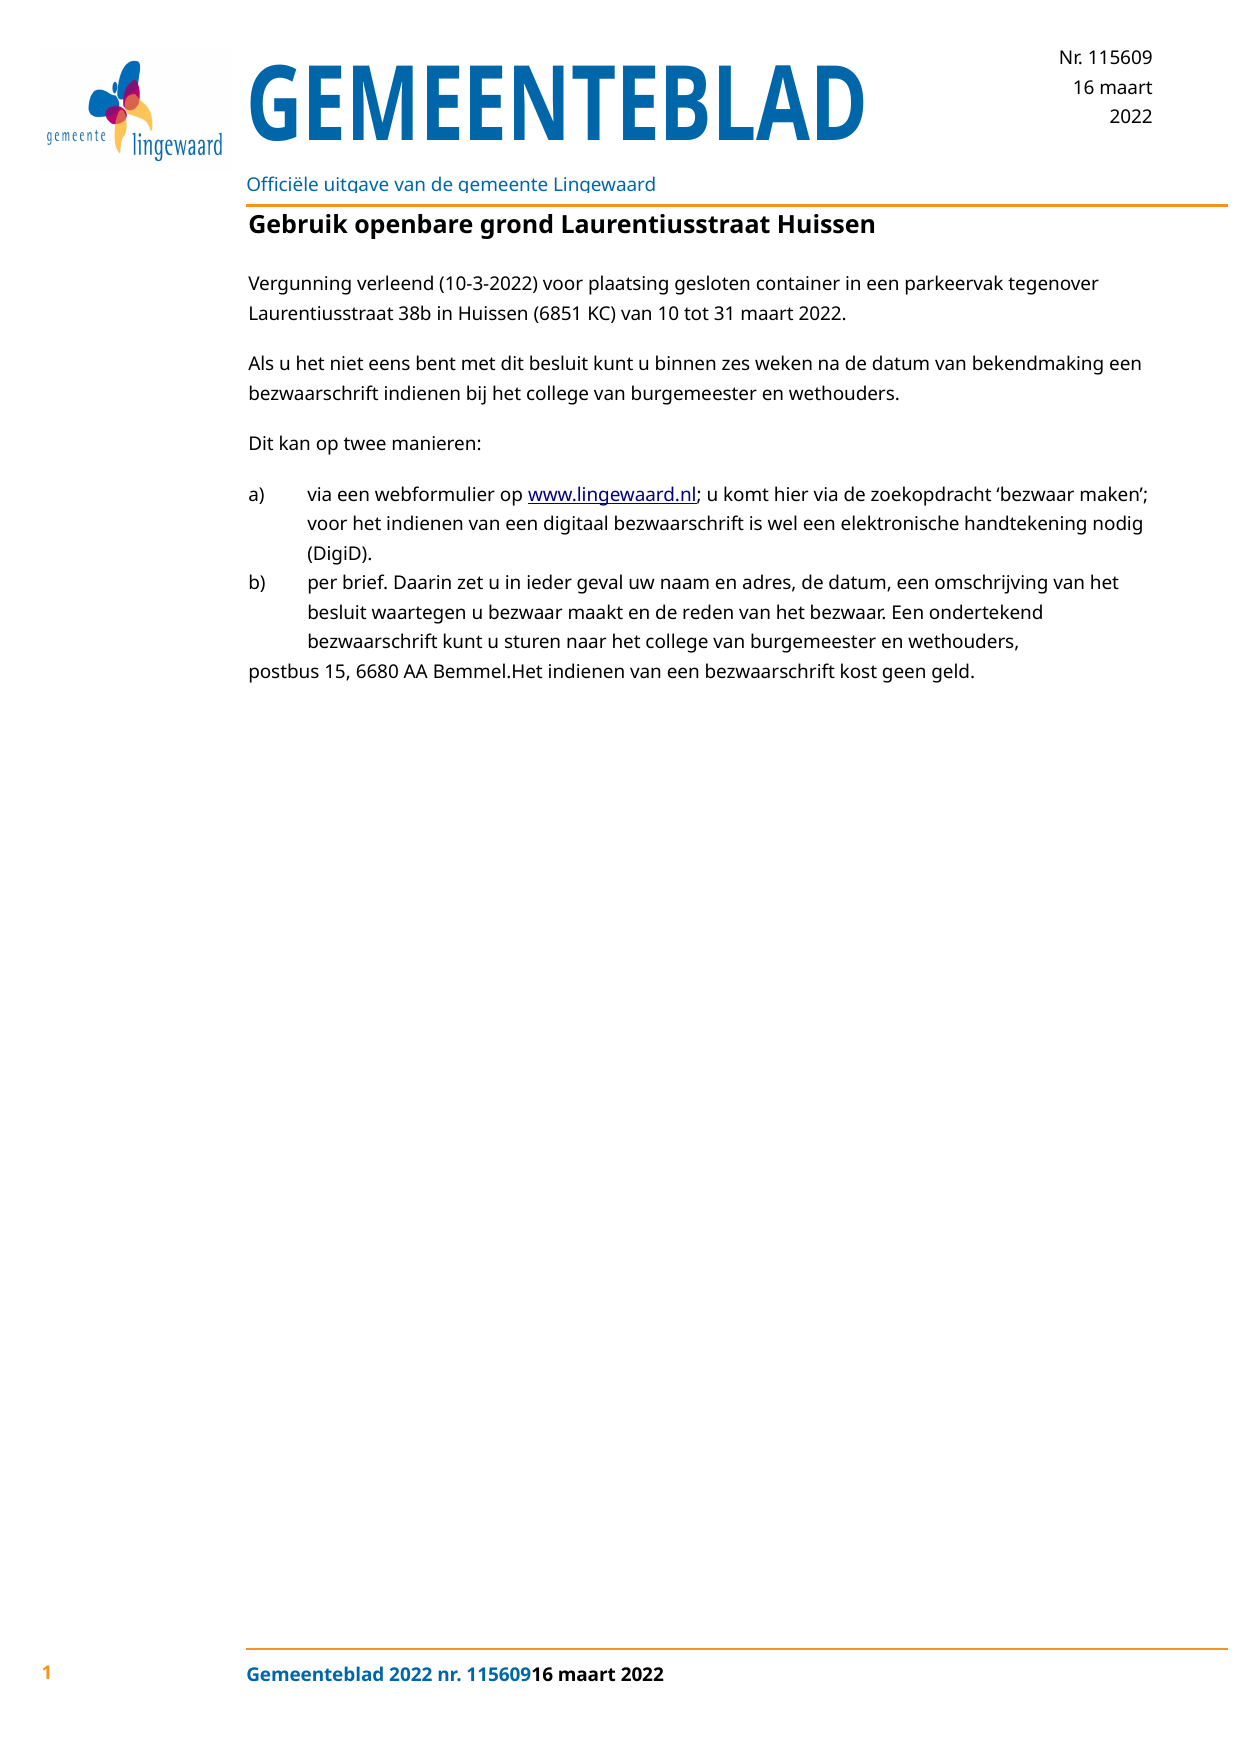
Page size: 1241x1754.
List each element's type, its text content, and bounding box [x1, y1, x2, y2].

text Dit kan op twee manieren: [248, 430, 1152, 456]
list via een webformulier op www.lingewaard.nl; u komt hier via de zoekopdracht ‘bezwaar maken’; voor het indienen van een digitaal bezwaarschrift is wel een elektronische handtekening nodig (DigiD). [248, 481, 1152, 566]
text postbus 15, 6680 AA Bemmel.Het indienen van een bezwaarschrift kost geen geld. [248, 658, 1152, 684]
picture [41, 47, 231, 172]
text Als u het niet eens bent met dit besluit kunt u binnen zes weken na de datum van bekendmaking een bezwaarschrift indienen bij het college van burgemeester en wethouders. [248, 350, 1152, 406]
text Vergunning verleend (10-3-2022) voor plaatsing gesloten container in een parkeervak tegenover Laurentiusstraat 38b in Huissen (6851 KC) van 10 tot 31 maart 2022. [248, 270, 1152, 326]
text Gebruik openbare grond Laurentiusstraat Huissen [248, 207, 1152, 241]
list per brief. Daarin zet u in ieder geval uw naam en adres, de datum, een omschrijving van het besluit waartegen u bezwaar maakt en de reden van het bezwaar. Een ondertekend bezwaarschrift kunt u sturen naar het college van burgemeester en wethouders, [248, 569, 1152, 654]
